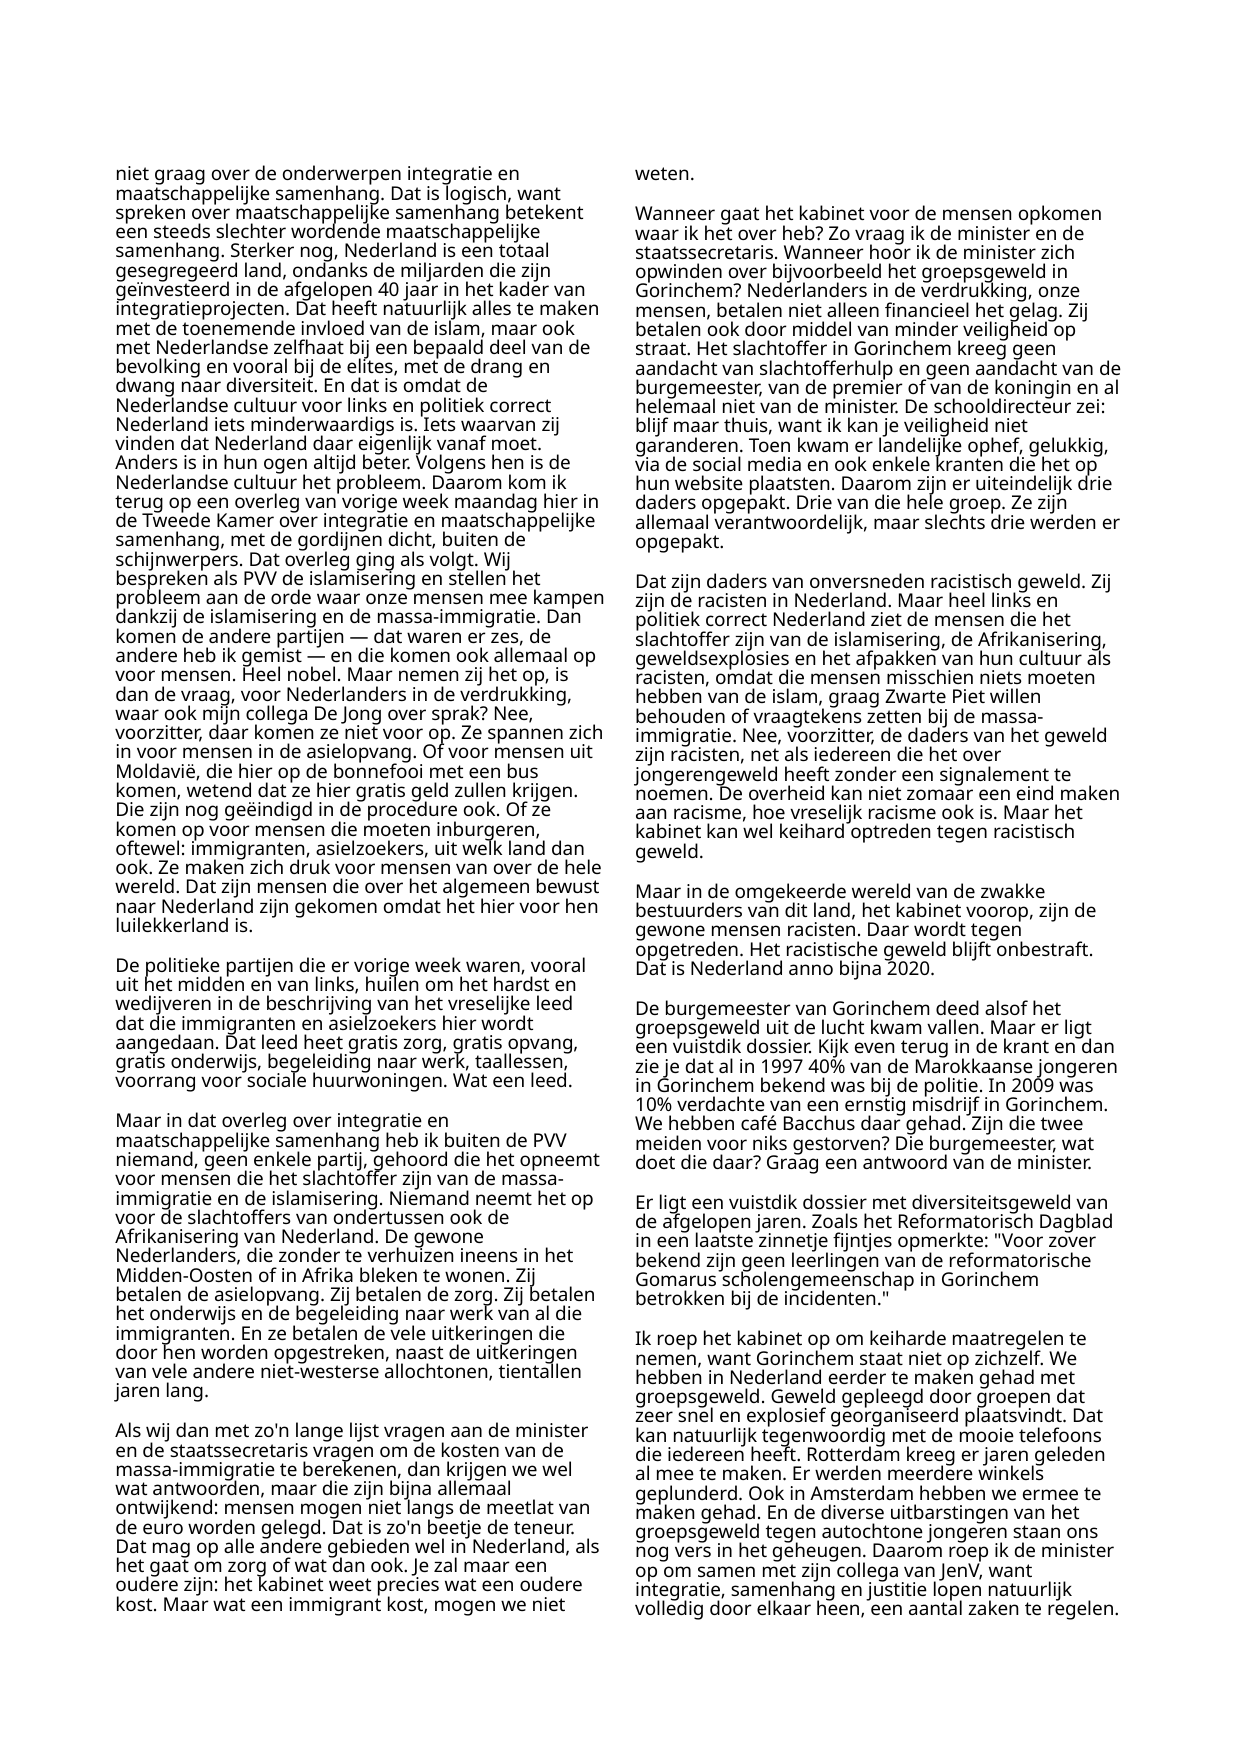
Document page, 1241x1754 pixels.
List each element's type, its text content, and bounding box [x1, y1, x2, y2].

text weten. [635, 165, 1125, 184]
text Wanneer gaat het kabinet voor de mensen opkomen waar ik het over heb? Zo vraag ik de minister en de staatssecretaris. Wanneer hoor ik de minister zich opwinden over bijvoorbeeld het groepsgeweld in Gorinchem? Nederlanders in de verdrukking, onze mensen, betalen niet alleen financieel het gelag. Zij betalen ook door middel van minder veiligheid op straat. Het slachtoffer in Gorinchem kreeg geen aandacht van slachtofferhulp en geen aandacht van de burgemeester, van de premier of van de koningin en al helemaal niet van de minister. De schooldirecteur zei: blijf maar thuis, want ik kan je veiligheid niet garanderen. Toen kwam er landelijke ophef, gelukkig, via de social media en ook enkele kranten die het op hun website plaatsten. Daarom zijn er uiteindelijk drie daders opgepakt. Drie van die hele groep. Ze zijn allemaal verantwoordelijk, maar slechts drie werden er opgepakt. [635, 205, 1125, 552]
text De politieke partijen die er vorige week waren, vooral uit het midden en van links, huilen om het hardst en wedijveren in de beschrijving van het vreselijke leed dat die immigranten en asielzoekers hier wordt aangedaan. Dat leed heet gratis zorg, gratis opvang, gratis onderwijs, begeleiding naar werk, taallessen, voorrang voor sociale huurwoningen. Wat een leed. [115, 957, 605, 1092]
text Ik roep het kabinet op om keiharde maatregelen te nemen, want Gorinchem staat niet op zichzelf. We hebben in Nederland eerder te maken gehad met groepsgeweld. Geweld gepleegd door groepen dat zeer snel en explosief georganiseerd plaatsvindt. Dat kan natuurlijk tegenwoordig met de mooie telefoons die iedereen heeft. Rotterdam kreeg er jaren geleden al mee te maken. Er werden meerdere winkels geplunderd. Ook in Amsterdam hebben we ermee te maken gehad. En de diverse uitbarstingen van het groepsgeweld tegen autochtone jongeren staan ons nog vers in het geheugen. Daarom roep ik de minister op om samen met zijn collega van JenV, want integratie, samenhang en justitie lopen natuurlijk volledig door elkaar heen, een aantal zaken te regelen. [635, 1330, 1125, 1619]
text niet graag over de onderwerpen integratie en maatschappelijke samenhang. Dat is logisch, want spreken over maatschappelijke samenhang betekent een steeds slechter wordende maatschappelijke samenhang. Sterker nog, Nederland is een totaal gesegregeerd land, ondanks de miljarden die zijn geïnvesteerd in de afgelopen 40 jaar in het kader van integratieprojecten. Dat heeft natuurlijk alles te maken met de toenemende invloed van de islam, maar ook met Nederlandse zelfhaat bij een bepaald deel van de bevolking en vooral bij de elites, met de drang en dwang naar diversiteit. En dat is omdat de Nederlandse cultuur voor links en politiek correct Nederland iets minderwaardigs is. Iets waarvan zij vinden dat Nederland daar eigenlijk vanaf moet. Anders is in hun ogen altijd beter. Volgens hen is de Nederlandse cultuur het probleem. Daarom kom ik terug op een overleg van vorige week maandag hier in de Tweede Kamer over integratie en maatschappelijke samenhang, met de gordijnen dicht, buiten de schijnwerpers. Dat overleg ging als volgt. Wij bespreken als PVV de islamisering en stellen het probleem aan de orde waar onze mensen mee kampen dankzij de islamisering en de massa-immigratie. Dan komen de andere partijen — dat waren er zes, de andere heb ik gemist — en die komen ook allemaal op voor mensen. Heel nobel. Maar nemen zij het op, is dan de vraag, voor Nederlanders in de verdrukking, waar ook mijn collega De Jong over sprak? Nee, voorzitter, daar komen ze niet voor op. Ze spannen zich in voor mensen in de asielopvang. Of voor mensen uit Moldavië, die hier op de bonnefooi met een bus komen, wetend dat ze hier gratis geld zullen krijgen. Die zijn nog geëindigd in de procedure ook. Of ze komen op voor mensen die moeten inburgeren, oftewel: immigranten, asielzoekers, uit welk land dan ook. Ze maken zich druk voor mensen van over de hele wereld. Dat zijn mensen die over het algemeen bewust naar Nederland zijn gekomen omdat het hier voor hen luilekkerland is. [115, 165, 605, 936]
text Maar in dat overleg over integratie en maatschappelijke samenhang heb ik buiten de PVV niemand, geen enkele partij, gehoord die het opneemt voor mensen die het slachtoffer zijn van de massa-immigratie en de islamisering. Niemand neemt het op voor de slachtoffers van ondertussen ook de Afrikanisering van Nederland. De gewone Nederlanders, die zonder te verhuizen ineens in het Midden-Oosten of in Afrika bleken te wonen. Zij betalen de asielopvang. Zij betalen de zorg. Zij betalen het onderwijs en de begeleiding naar werk van al die immigranten. En ze betalen de vele uitkeringen die door hen worden opgestreken, naast de uitkeringen van vele andere niet-westerse allochtonen, tientallen jaren lang. [115, 1112, 605, 1402]
text Er ligt een vuistdik dossier met diversiteitsgeweld van de afgelopen jaren. Zoals het Reformatorisch Dagblad in een laatste zinnetje fijntjes opmerkte: "Voor zover bekend zijn geen leerlingen van de reformatorische Gomarus scholengemeenschap in Gorinchem betrokken bij de incidenten." [635, 1194, 1125, 1309]
text De burgemeester van Gorinchem deed alsof het groepsgeweld uit de lucht kwam vallen. Maar er ligt een vuistdik dossier. Kijk even terug in de krant en dan zie je dat al in 1997 40% van de Marokkaanse jongeren in Gorinchem bekend was bij de politie. In 2009 was 10% verdachte van een ernstig misdrijf in Gorinchem. We hebben café Bacchus daar gehad. Zijn die twee meiden voor niks gestorven? Die burgemeester, wat doet die daar? Graag een antwoord van de minister. [635, 1000, 1125, 1173]
text Als wij dan met zo'n lange lijst vragen aan de minister en de staatssecretaris vragen om de kosten van de massa-immigratie te berekenen, dan krijgen we wel wat antwoorden, maar die zijn bijna allemaal ontwijkend: mensen mogen niet langs de meetlat van de euro worden gelegd. Dat is zo'n beetje de teneur. Dat mag op alle andere gebieden wel in Nederland, als het gaat om zorg of wat dan ook. Je zal maar een oudere zijn: het kabinet weet precies wat een oudere kost. Maar wat een immigrant kost, mogen we niet [115, 1422, 605, 1615]
text Dat zijn daders van onversneden racistisch geweld. Zij zijn de racisten in Nederland. Maar heel links en politiek correct Nederland ziet de mensen die het slachtoffer zijn van de islamisering, de Afrikanisering, geweldsexplosies en het afpakken van hun cultuur als racisten, omdat die mensen misschien niets moeten hebben van de islam, graag Zwarte Piet willen behouden of vraagtekens zetten bij de massa-immigratie. Nee, voorzitter, de daders van het geweld zijn racisten, net als iedereen die het over jongerengeweld heeft zonder een signalement te noemen. De overheid kan niet zomaar een eind maken aan racisme, hoe vreselijk racisme ook is. Maar het kabinet kan wel keihard optreden tegen racistisch geweld. [635, 573, 1125, 862]
text Maar in de omgekeerde wereld van de zwakke bestuurders van dit land, het kabinet voorop, zijn de gewone mensen racisten. Daar wordt tegen opgetreden. Het racistische geweld blijft onbestraft. Dat is Nederland anno bijna 2020. [635, 883, 1125, 979]
